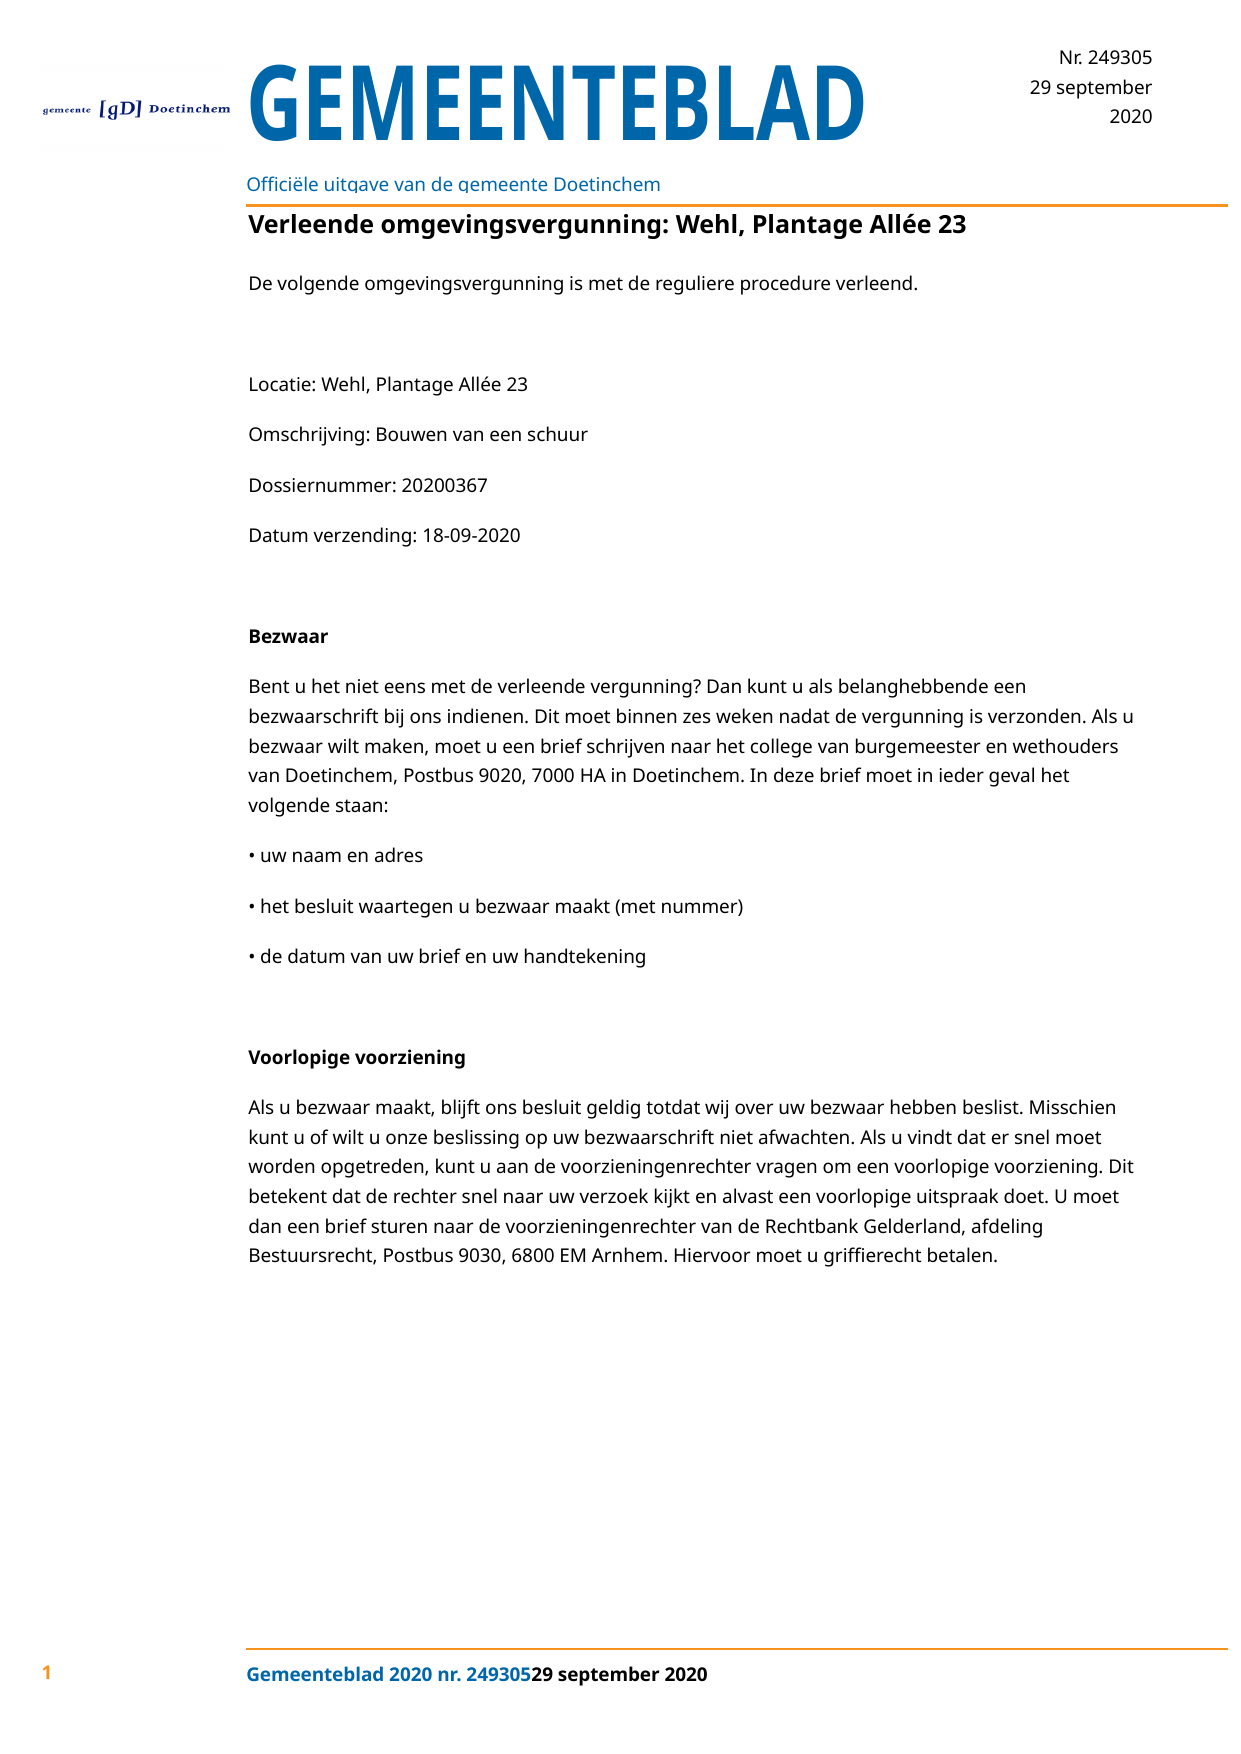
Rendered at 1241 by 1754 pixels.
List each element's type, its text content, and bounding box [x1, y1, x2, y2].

text De volgende omgevingsvergunning is met de reguliere procedure verleend. [248, 270, 1152, 296]
text • het besluit waartegen u bezwaar maakt (met nummer) [248, 893, 1152, 918]
text Omschrijving: Bouwen van een schuur [248, 422, 1152, 447]
text • de datum van uw brief en uw handtekening [248, 943, 1152, 969]
text Als u bezwaar maakt, blijft ons besluit geldig totdat wij over uw bezwaar hebben beslist. Misschien kunt u of wilt u onze beslissing op uw bezwaarschrift niet afwachten. Als u vindt dat er snel moet worden opgetreden, kunt u aan de voorzieningenrechter vragen om een voorlopige voorziening. Dit betekent dat de rechter snel naar uw verzoek kijkt en alvast een voorlopige uitspraak doet. U moet dan een brief sturen naar de voorzieningenrechter van de Rechtbank Gelderland, afdeling Bestuursrecht, Postbus 9030, 6800 EM Arnhem. Hiervoor moet u griffierecht betalen. [248, 1094, 1152, 1268]
text Bent u het niet eens met de verleende vergunning? Dan kunt u als belanghebbende een bezwaarschrift bij ons indienen. Dit moet binnen zes weken nadat de vergunning is verzonden. Als u bezwaar wilt maken, moet u een brief schrijven naar het college van burgemeester en wethouders van Doetinchem, Postbus 9020, 7000 HA in Doetinchem. In deze brief moet in ieder geval het volgende staan: [248, 674, 1152, 818]
picture [41, 47, 231, 172]
text Voorlopige voorziening [248, 1044, 1152, 1070]
text Datum verzending: 18-09-2020 [248, 522, 1152, 548]
text • uw naam en adres [248, 842, 1152, 868]
text Verleende omgevingsvergunning: Wehl, Plantage Allée 23 [248, 207, 1152, 241]
text Bezwaar [248, 623, 1152, 649]
text Dossiernummer: 20200367 [248, 472, 1152, 498]
text Locatie: Wehl, Plantage Allée 23 [248, 371, 1152, 397]
